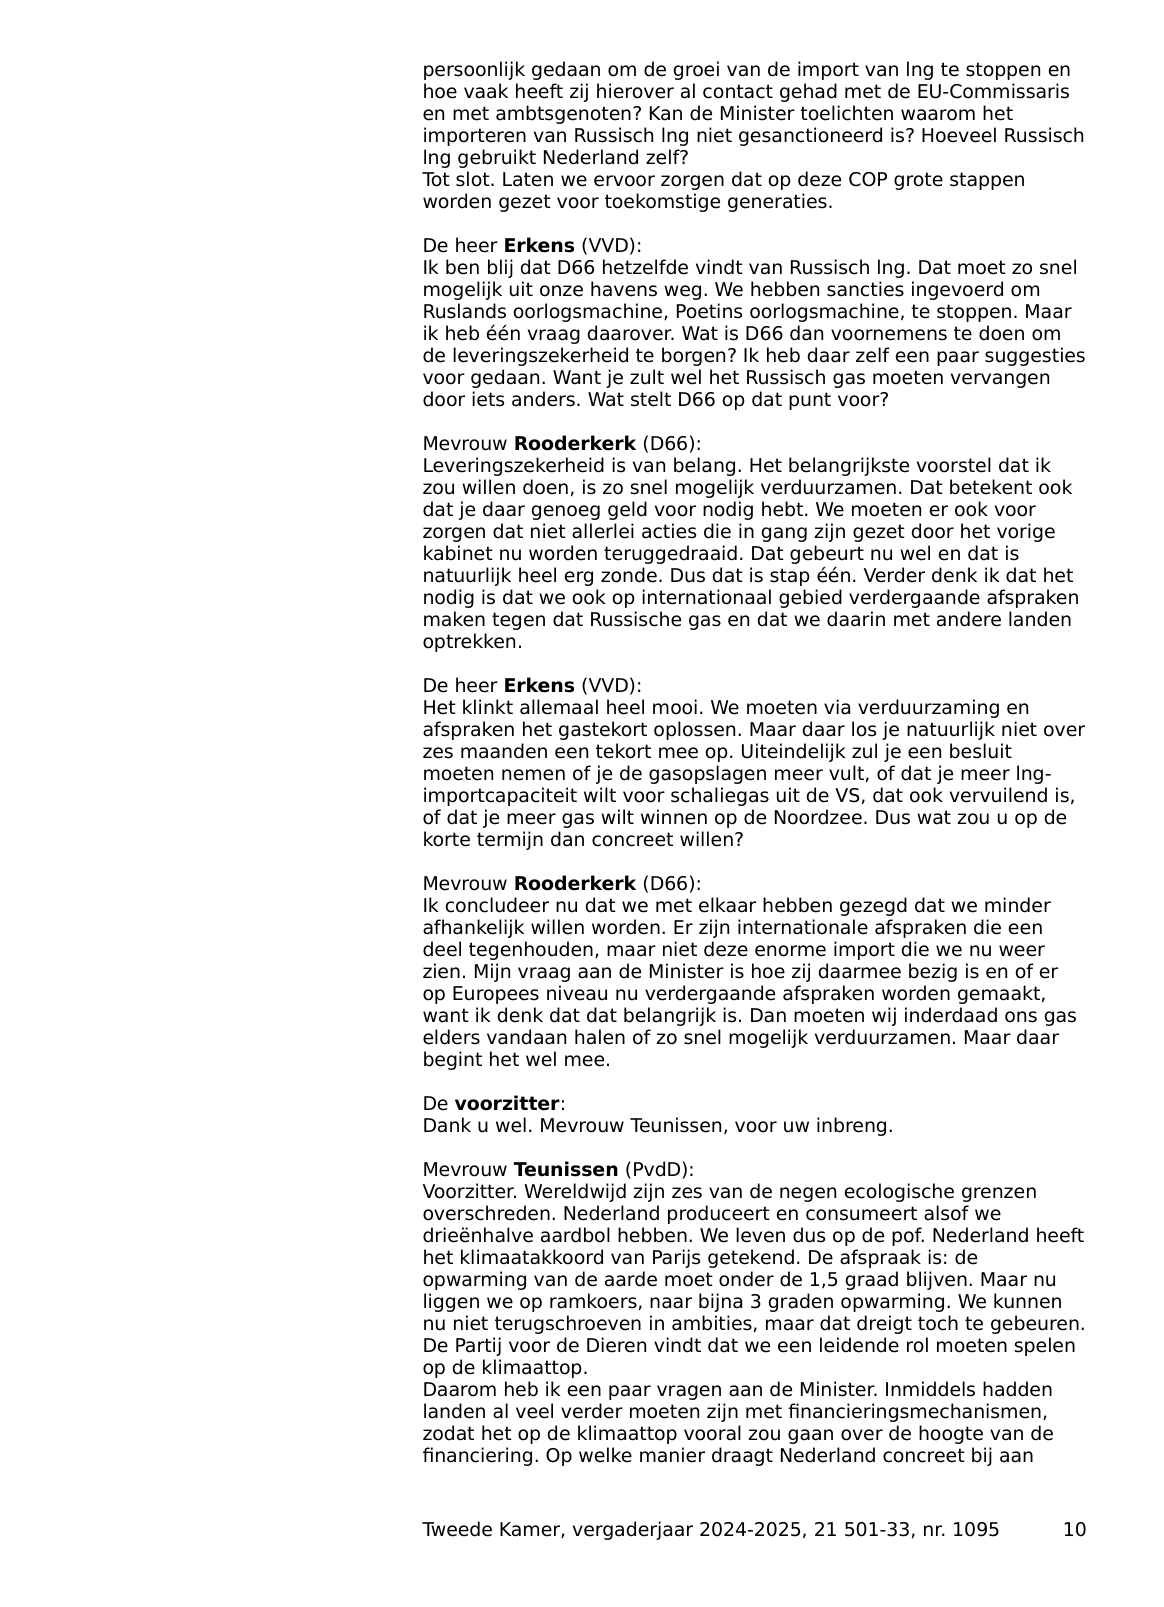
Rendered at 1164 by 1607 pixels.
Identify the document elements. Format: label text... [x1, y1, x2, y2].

text De heer Erkens (VVD): [422, 675, 1087, 697]
text Voorzitter. Wereldwijd zijn zes van de negen ecologische grenzen overschreden. Nederland produceert en consumeert alsof we drieënhalve aardbol hebben. We leven dus op de pof. Nederland heeft het klimaatakkoord van Parijs getekend. De afspraak is: de opwarming van de aarde moet onder de 1,5 graad blijven. Maar nu liggen we op ramkoers, naar bijna 3 graden opwarming. We kunnen nu niet terugschroeven in ambities, maar dat dreigt toch te gebeuren. De Partij voor de Dieren vindt dat we een leidende rol moeten spelen op de klimaattop. [422, 1181, 1087, 1379]
text Ik ben blij dat D66 hetzelfde vindt van Russisch lng. Dat moet zo snel mogelijk uit onze havens weg. We hebben sancties ingevoerd om Ruslands oorlogsmachine, Poetins oorlogsmachine, te stoppen. Maar ik heb één vraag daarover. Wat is D66 dan voornemens te doen om de leveringszekerheid te borgen? Ik heb daar zelf een paar suggesties voor gedaan. Want je zult wel het Russisch gas moeten vervangen door iets anders. Wat stelt D66 op dat punt voor? [422, 257, 1087, 411]
text Leveringszekerheid is van belang. Het belangrijkste voorstel dat ik zou willen doen, is zo snel mogelijk verduurzamen. Dat betekent ook dat je daar genoeg geld voor nodig hebt. We moeten er ook voor zorgen dat niet allerlei acties die in gang zijn gezet door het vorige kabinet nu worden teruggedraaid. Dat gebeurt nu wel en dat is natuurlijk heel erg zonde. Dus dat is stap één. Verder denk ik dat het nodig is dat we ook op internationaal gebied verdergaande afspraken maken tegen dat Russische gas en dat we daarin met andere landen optrekken. [422, 455, 1087, 653]
text De voorzitter: [422, 1093, 1087, 1115]
text Dank u wel. Mevrouw Teunissen, voor uw inbreng. [422, 1115, 1087, 1137]
text persoonlijk gedaan om de groei van de import van lng te stoppen en hoe vaak heeft zij hierover al contact gehad met de EU-Commissaris en met ambtsgenoten? Kan de Minister toelichten waarom het importeren van Russisch lng niet gesanctioneerd is? Hoeveel Russisch lng gebruikt Nederland zelf? [422, 59, 1087, 169]
text Tot slot. Laten we ervoor zorgen dat op deze COP grote stappen worden gezet voor toekomstige generaties. [422, 169, 1087, 213]
text Mevrouw Rooderkerk (D66): [422, 433, 1087, 455]
text Het klinkt allemaal heel mooi. We moeten via verduurzaming en afspraken het gastekort oplossen. Maar daar los je natuurlijk niet over zes maanden een tekort mee op. Uiteindelijk zul je een besluit moeten nemen of je de gasopslagen meer vult, of dat je meer lng-importcapaciteit wilt voor schaliegas uit de VS, dat ook vervuilend is, of dat je meer gas wilt winnen op de Noordzee. Dus wat zou u op de korte termijn dan concreet willen? [422, 697, 1087, 851]
text Mevrouw Teunissen (PvdD): [422, 1159, 1087, 1181]
text Mevrouw Rooderkerk (D66): [422, 873, 1087, 895]
text Daarom heb ik een paar vragen aan de Minister. Inmiddels hadden landen al veel verder moeten zijn met financieringsmechanismen, zodat het op de klimaattop vooral zou gaan over de hoogte van de financiering. Op welke manier draagt Nederland concreet bij aan [422, 1379, 1087, 1467]
text De heer Erkens (VVD): [422, 235, 1087, 257]
text Ik concludeer nu dat we met elkaar hebben gezegd dat we minder afhankelijk willen worden. Er zijn internationale afspraken die een deel tegenhouden, maar niet deze enorme import die we nu weer zien. Mijn vraag aan de Minister is hoe zij daarmee bezig is en of er op Europees niveau nu verdergaande afspraken worden gemaakt, want ik denk dat dat belangrijk is. Dan moeten wij inderdaad ons gas elders vandaan halen of zo snel mogelijk verduurzamen. Maar daar begint het wel mee. [422, 895, 1087, 1071]
